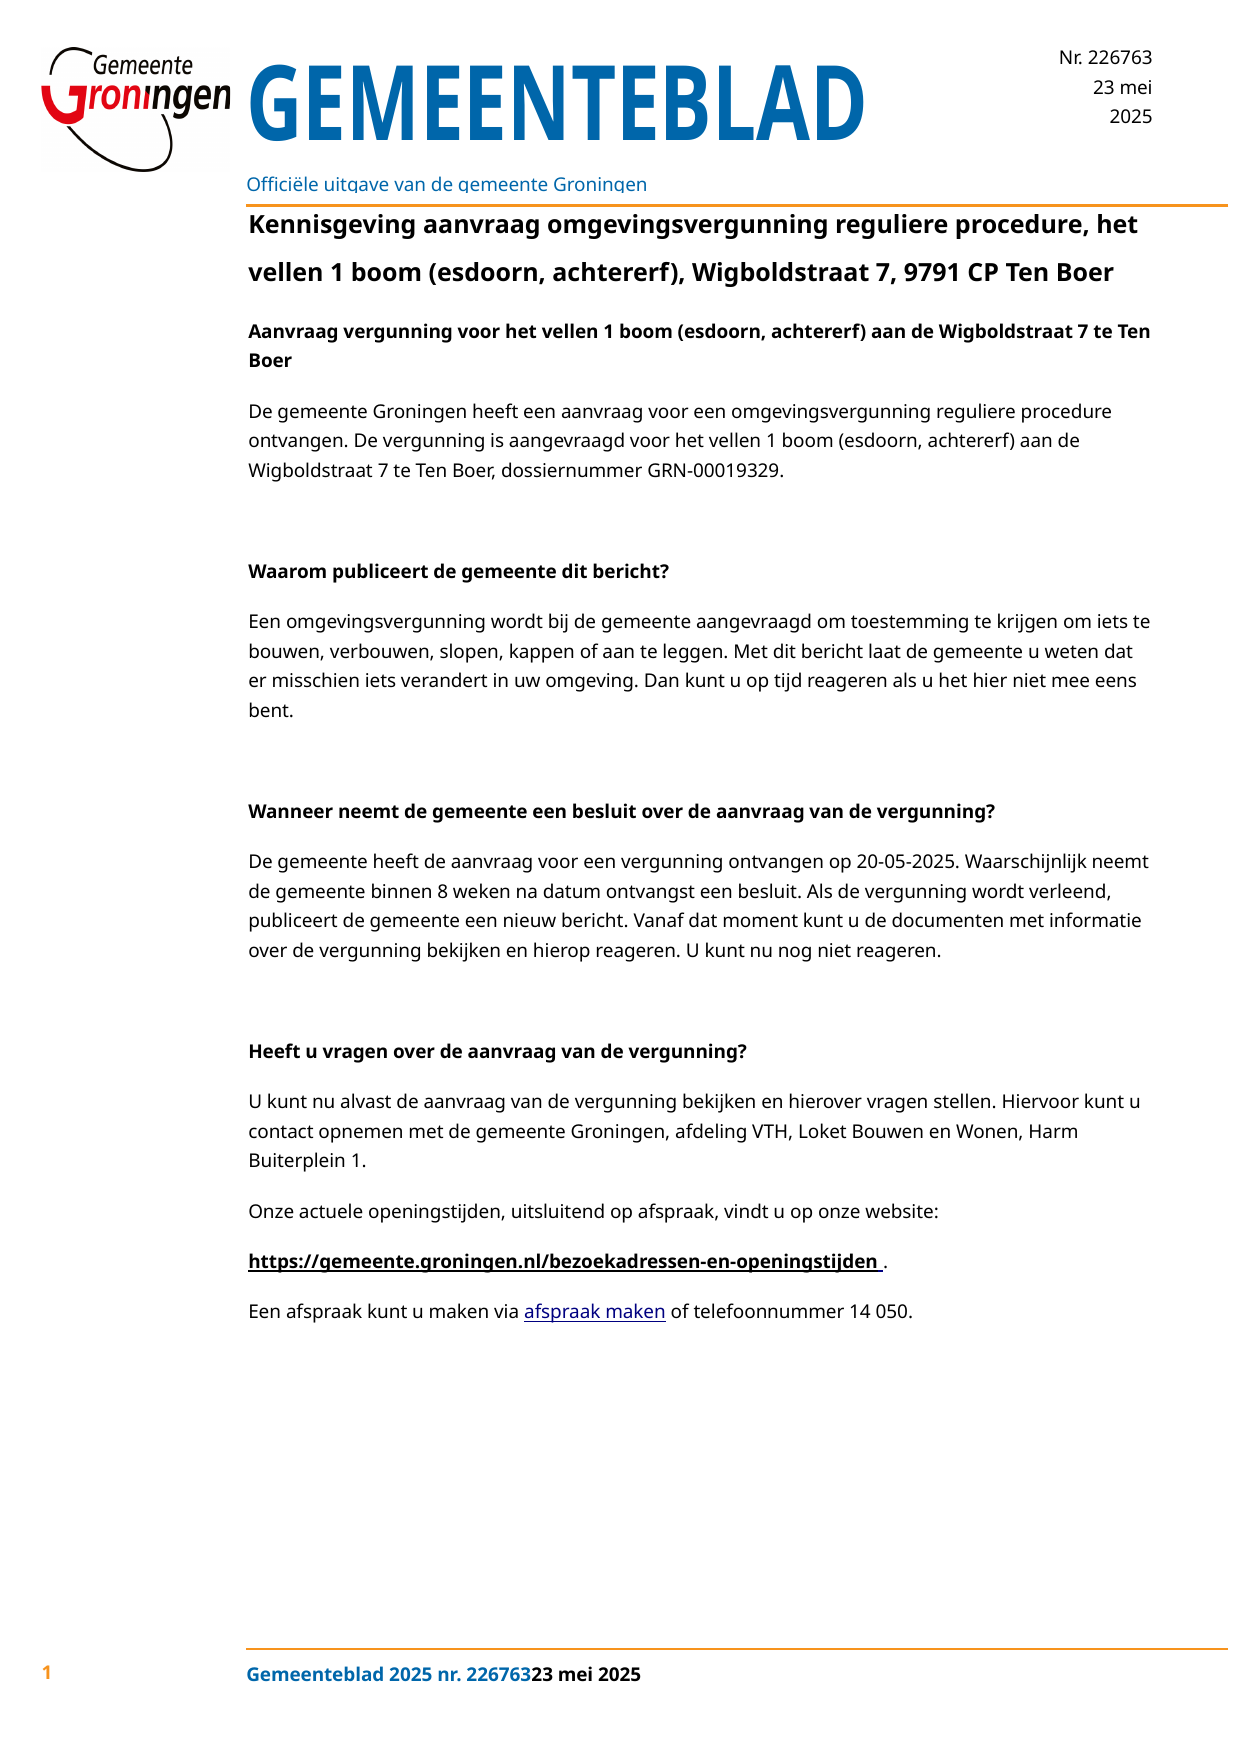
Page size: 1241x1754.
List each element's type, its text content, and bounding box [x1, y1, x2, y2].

text Onze actuele openingstijden, uitsluitend op afspraak, vindt u op onze website: [248, 1198, 1152, 1224]
text Waarom publiceert de gemeente dit bericht? [248, 558, 1152, 584]
text Heeft u vragen over de aanvraag van de vergunning? [248, 1038, 1152, 1064]
text Een afspraak kunt u maken via afspraak maken of telefoonnummer 14 050. [248, 1299, 1152, 1324]
text Wanneer neemt de gemeente een besluit over de aanvraag van de vergunning? [248, 798, 1152, 824]
text Een omgevingsvergunning wordt bij de gemeente aangevraagd om toestemming te krijgen om iets te bouwen, verbouwen, slopen, kappen of aan te leggen. Met dit bericht laat de gemeente u weten dat er misschien iets verandert in uw omgeving. Dan kunt u op tijd reageren als u het hier niet mee eens bent. [248, 608, 1152, 723]
text https://gemeente.groningen.nl/bezoekadressen-en-openingstijden . [248, 1248, 1152, 1274]
text De gemeente Groningen heeft een aanvraag voor een omgevingsvergunning reguliere procedure ontvangen. De vergunning is aangevraagd voor het vellen 1 boom (esdoorn, achtererf) aan de Wigboldstraat 7 te Ten Boer, dossiernummer GRN-00019329. [248, 398, 1152, 483]
text De gemeente heeft de aanvraag voor een vergunning ontvangen op 20-05-2025. Waarschijnlijk neemt de gemeente binnen 8 weken na datum ontvangst een besluit. Als de vergunning wordt verleend, publiceert de gemeente een nieuw bericht. Vanaf dat moment kunt u de documenten met informatie over de vergunning bekijken en hierop reageren. U kunt nu nog niet reageren. [248, 848, 1152, 963]
text Kennisgeving aanvraag omgevingsvergunning reguliere procedure, het vellen 1 boom (esdoorn, achtererf), Wigboldstraat 7, 9791 CP Ten Boer [248, 207, 1152, 288]
text U kunt nu alvast de aanvraag van de vergunning bekijken en hierover vragen stellen. Hiervoor kunt u contact opnemen met de gemeente Groningen, afdeling VTH, Loket Bouwen en Wonen, Harm Buiterplein 1. [248, 1088, 1152, 1173]
text Aanvraag vergunning voor het vellen 1 boom (esdoorn, achtererf) aan de Wigboldstraat 7 te Ten Boer [248, 318, 1152, 373]
picture [41, 47, 231, 172]
